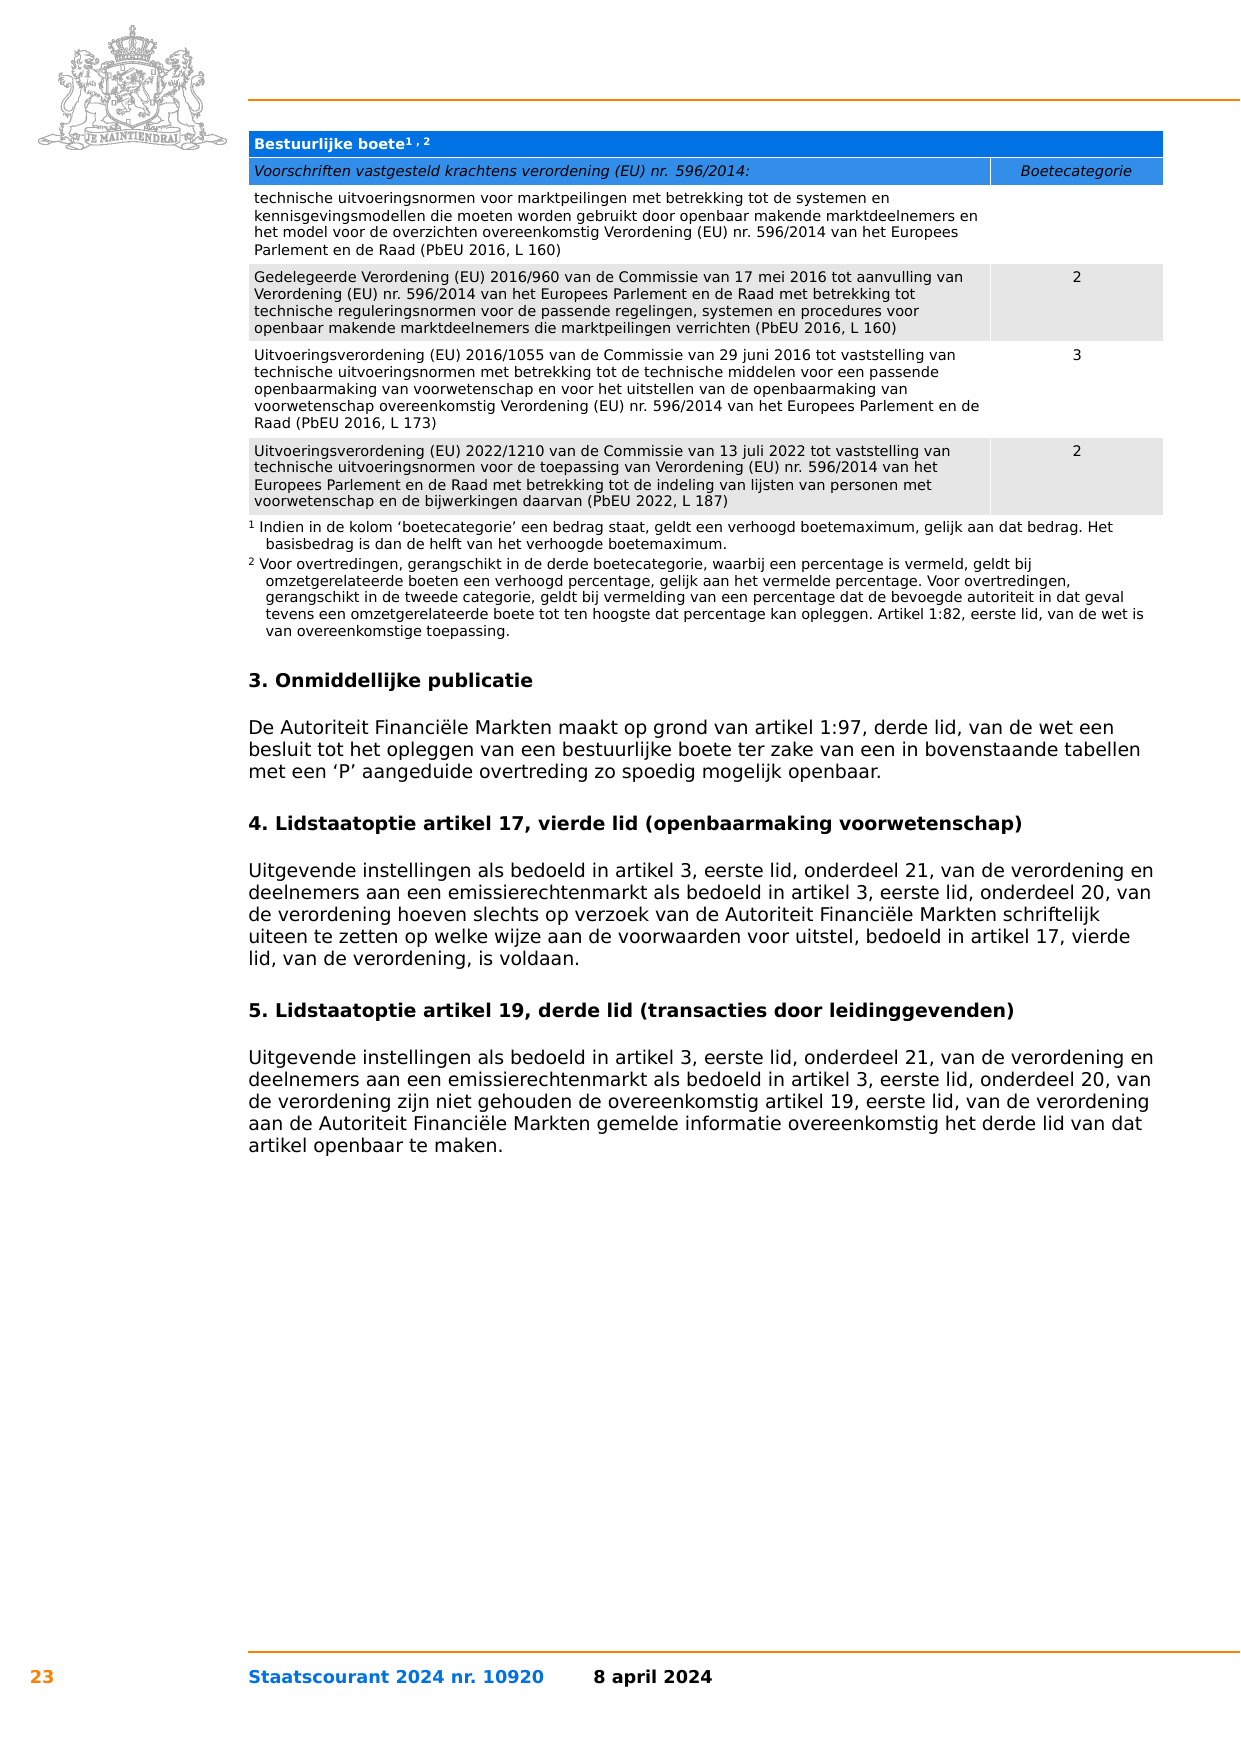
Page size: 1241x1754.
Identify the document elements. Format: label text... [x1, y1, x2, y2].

table_cell 1 Indien in de kolom ‘boetecategorie’ een bedrag staat, geldt een verhoogd boetemaximum, gelijk aan dat bedrag. Het basisbedrag is dan de helft van het verhoogde boetemaximum. 2 Voor overtredingen, gerangschikt in de derde boetecategorie, waarbij een percentage is vermeld, geldt bij omzetgerelateerde boeten een verhoogd percentage, gelijk aan het vermelde percentage. Voor overtredingen, gerangschikt in de tweede categorie, geldt bij vermelding van een percentage dat de bevoegde autoriteit in dat geval tevens een omzetgerelateerde boete tot ten hoogste dat percentage kan opleggen. Artikel 1:82, eerste lid, van de wet is van overeenkomstige toepassing. [248, 516, 1163, 640]
subtitle 4. Lidstaatoptie artikel 17, vierde lid (openbaarmaking voorwetenschap) [248, 813, 1163, 835]
subtitle 5. Lidstaatoptie artikel 19, derde lid (transacties door leidinggevenden) [248, 1000, 1163, 1022]
table_cell Uitvoeringsverordening (EU) 2016/1055 van de Commissie van 29 juni 2016 tot vaststelling van technische uitvoeringsnormen met betrekking tot de technische middelen voor een passende openbaarmaking van voorwetenschap en voor het uitstellen van de openbaarmaking van voorwetenschap overeenkomstig Verordening (EU) nr. 596/2014 van het Europees Parlement en de Raad (PbEU 2016, L 173) [249, 343, 990, 437]
table_cell Gedelegeerde Verordening (EU) 2016/960 van de Commissie van 17 mei 2016 tot aanvulling van Verordening (EU) nr. 596/2014 van het Europees Parlement en de Raad met betrekking tot technische reguleringsnormen voor de passende regelingen, systemen en procedures voor openbaar makende marktdeelnemers die marktpeilingen verrichten (PbEU 2016, L 160) [249, 264, 990, 341]
table_header Bestuurlijke boete1, 2 [249, 131, 1163, 157]
text De Autoriteit Financiële Markten maakt op grond van artikel 1:97, derde lid, van de wet een besluit tot het opleggen van een bestuurlijke boete ter zake van een in bovenstaande tabellen met een ‘P’ aangeduide overtreding zo spoedig mogelijk openbaar. [248, 717, 1163, 783]
table_cell 2 [991, 264, 1163, 341]
subtitle 3. Onmiddellijke publicatie [248, 670, 1163, 692]
table_cell 2 [991, 438, 1163, 515]
text Uitgevende instellingen als bedoeld in artikel 3, eerste lid, onderdeel 21, van de verordening en deelnemers aan een emissierechtenmarkt als bedoeld in artikel 3, eerste lid, onderdeel 20, van de verordening zijn niet gehouden de overeenkomstig artikel 19, eerste lid, van de verordening aan de Autoriteit Financiële Markten gemelde informatie overeenkomstig het derde lid van dat artikel openbaar te maken. [248, 1047, 1163, 1157]
table_cell technische uitvoeringsnormen voor marktpeilingen met betrekking tot de systemen en kennisgevingsmodellen die moeten worden gebruikt door openbaar makende marktdeelnemers en het model voor de overzichten overeenkomstig Verordening (EU) nr. 596/2014 van het Europees Parlement en de Raad (PbEU 2016, L 160) [249, 186, 990, 263]
table_cell Voorschriften vastgesteld krachtens verordening (EU) nr. 596/2014: [249, 158, 990, 185]
table_cell [991, 186, 1163, 263]
table_cell Boetecategorie [991, 158, 1163, 185]
table_cell Uitvoeringsverordening (EU) 2022/1210 van de Commissie van 13 juli 2022 tot vaststelling van technische uitvoeringsnormen voor de toepassing van Verordening (EU) nr. 596/2014 van het Europees Parlement en de Raad met betrekking tot de indeling van lijsten van personen met voorwetenschap en de bijwerkingen daarvan (PbEU 2022, L 187) [249, 438, 990, 515]
table_cell 3 [991, 343, 1163, 437]
picture [38, 25, 227, 150]
text Uitgevende instellingen als bedoeld in artikel 3, eerste lid, onderdeel 21, van de verordening en deelnemers aan een emissierechtenmarkt als bedoeld in artikel 3, eerste lid, onderdeel 20, van de verordening hoeven slechts op verzoek van de Autoriteit Financiële Markten schriftelijk uiteen te zetten op welke wijze aan de voorwaarden voor uitstel, bedoeld in artikel 17, vierde lid, van de verordening, is voldaan. [248, 860, 1163, 970]
